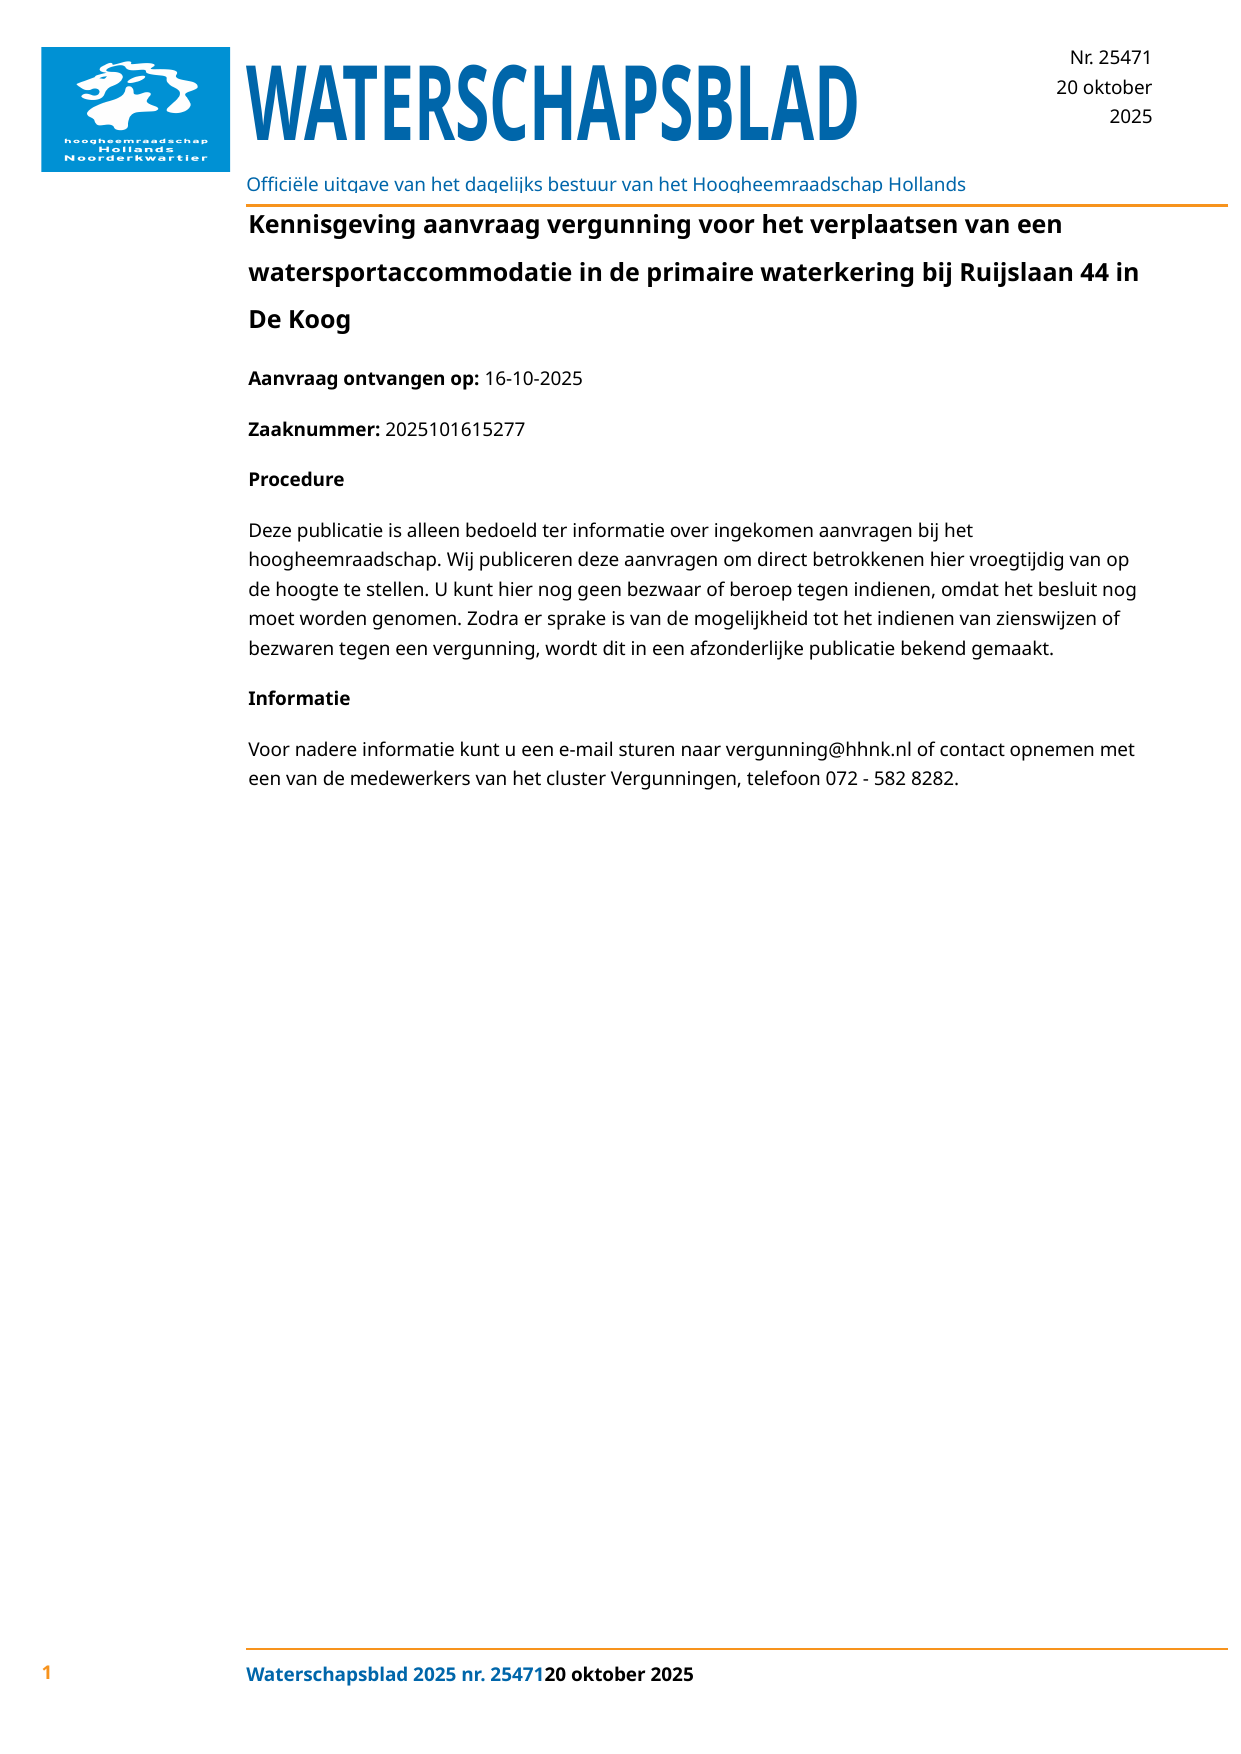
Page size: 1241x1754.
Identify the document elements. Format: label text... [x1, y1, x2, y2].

picture [118, 62, 197, 112]
text Deze publicatie is alleen bedoeld ter informatie over ingekomen aanvragen bij het hoogheemraadschap. Wij publiceren deze aanvragen om direct betrokkenen hier vroegtijdig van op de hoogte te stellen. U kunt hier nog geen bezwaar of beroep tegen indienen, omdat het besluit nog moet worden genomen. Zodra er sprake is van de mogelijkheid tot het indienen van zienswijzen of bezwaren tegen een vergunning, wordt dit in een afzonderlijke publicatie bekend gemaakt. [248, 517, 1152, 661]
picture [129, 76, 144, 82]
picture [78, 64, 122, 99]
text Informatie [248, 686, 1152, 711]
text Aanvraag ontvangen op: 16-10-2025 [248, 366, 1152, 391]
text Voor nadere informatie kunt u een e-mail sturen naar vergunning@hhnk.nl of contact opnemen met een van de medewerkers van het cluster Vergunningen, telefoon 072 - 582 8282. [248, 736, 1152, 791]
text Procedure [248, 466, 1152, 492]
text Kennisgeving aanvraag vergunning voor het verplaatsen van een watersportaccommodatie in de primaire waterkering bij Ruijslaan 44 in De Koog [248, 207, 1152, 336]
picture [88, 87, 157, 130]
text Zaaknummer: 2025101615277 [248, 416, 1152, 442]
